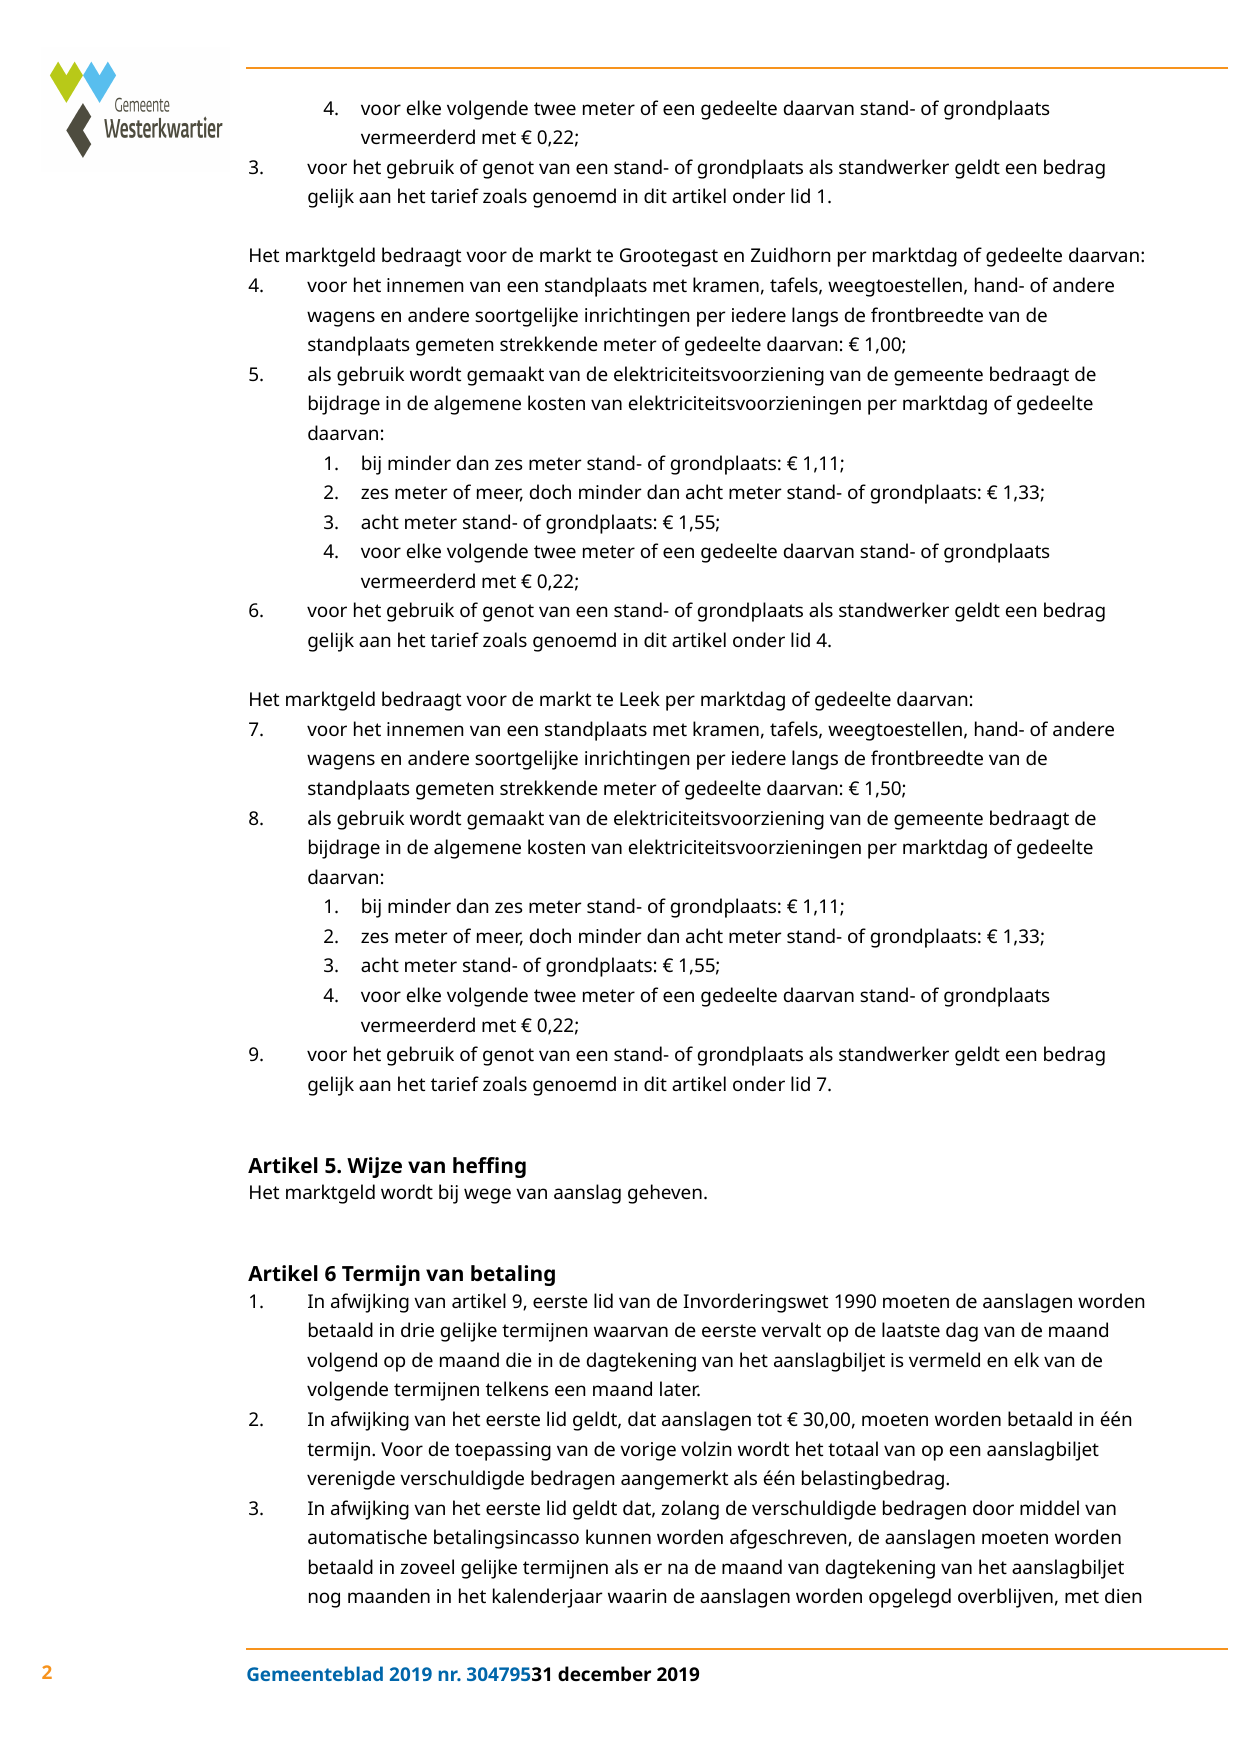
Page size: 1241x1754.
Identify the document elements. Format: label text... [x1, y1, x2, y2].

list acht meter stand- of grondplaats: € 1,55; [323, 953, 1152, 978]
list voor het innemen van een standplaats met kramen, tafels, weegtoestellen, hand- of andere wagens en andere soortgelijke inrichtingen per iedere langs de frontbreedte van de standplaats gemeten strekkende meter of gedeelte daarvan: € 1,50; [248, 716, 1152, 801]
list acht meter stand- of grondplaats: € 1,55; [323, 509, 1152, 535]
text Het marktgeld bedraagt voor de markt te Leek per marktdag of gedeelte daarvan: [248, 686, 1152, 712]
list voor elke volgende twee meter of een gedeelte daarvan stand- of grondplaats vermeerderd met € 0,22; [323, 538, 1152, 594]
text Het marktgeld wordt bij wege van aanslag geheven. [248, 1179, 1152, 1205]
list als gebruik wordt gemaakt van de elektriciteitsvoorziening van de gemeente bedraagt de bijdrage in de algemene kosten van elektriciteitsvoorzieningen per marktdag of gedeelte daarvan: [248, 805, 1152, 890]
list In afwijking van het eerste lid geldt, dat aanslagen tot € 30,00, moeten worden betaald in één termijn. Voor de toepassing van de vorige volzin wordt het totaal van op een aanslagbiljet verenigde verschuldigde bedragen aangemerkt als één belastingbedrag. [248, 1406, 1152, 1491]
list voor elke volgende twee meter of een gedeelte daarvan stand- of grondplaats vermeerderd met € 0,22; [323, 982, 1152, 1038]
list In afwijking van artikel 9, eerste lid van de Invorderingswet 1990 moeten de aanslagen worden betaald in drie gelijke termijnen waarvan de eerste vervalt op de laatste dag van de maand volgend op de maand die in de dagtekening van het aanslagbiljet is vermeld en elk van de volgende termijnen telkens een maand later. [248, 1288, 1152, 1402]
list voor elke volgende twee meter of een gedeelte daarvan stand- of grondplaats vermeerderd met € 0,22; [323, 95, 1152, 150]
list In afwijking van het eerste lid geldt dat, zolang de verschuldigde bedragen door middel van automatische betalingsincasso kunnen worden afgeschreven, de aanslagen moeten worden betaald in zoveel gelijke termijnen als er na de maand van dagtekening van het aanslagbiljet nog maanden in het kalenderjaar waarin de aanslagen worden opgelegd overblijven, met dien [248, 1495, 1152, 1609]
picture [41, 47, 231, 172]
text Artikel 5. Wijze van heffing [248, 1151, 1152, 1179]
list voor het gebruik of genot van een stand- of grondplaats als standwerker geldt een bedrag gelijk aan het tarief zoals genoemd in dit artikel onder lid 7. [248, 1041, 1152, 1097]
list zes meter of meer, doch minder dan acht meter stand- of grondplaats: € 1,33; [323, 923, 1152, 949]
text Artikel 6 Termijn van betaling [248, 1259, 1152, 1288]
list voor het innemen van een standplaats met kramen, tafels, weegtoestellen, hand- of andere wagens en andere soortgelijke inrichtingen per iedere langs de frontbreedte van de standplaats gemeten strekkende meter of gedeelte daarvan: € 1,00; [248, 272, 1152, 357]
list als gebruik wordt gemaakt van de elektriciteitsvoorziening van de gemeente bedraagt de bijdrage in de algemene kosten van elektriciteitsvoorzieningen per marktdag of gedeelte daarvan: [248, 361, 1152, 446]
list bij minder dan zes meter stand- of grondplaats: € 1,11; [323, 450, 1152, 476]
list voor het gebruik of genot van een stand- of grondplaats als standwerker geldt een bedrag gelijk aan het tarief zoals genoemd in dit artikel onder lid 1. [248, 154, 1152, 209]
list bij minder dan zes meter stand- of grondplaats: € 1,11; [323, 893, 1152, 919]
list zes meter of meer, doch minder dan acht meter stand- of grondplaats: € 1,33; [323, 479, 1152, 505]
list voor het gebruik of genot van een stand- of grondplaats als standwerker geldt een bedrag gelijk aan het tarief zoals genoemd in dit artikel onder lid 4. [248, 598, 1152, 653]
text Het marktgeld bedraagt voor de markt te Grootegast en Zuidhorn per marktdag of gedeelte daarvan: [248, 243, 1152, 268]
